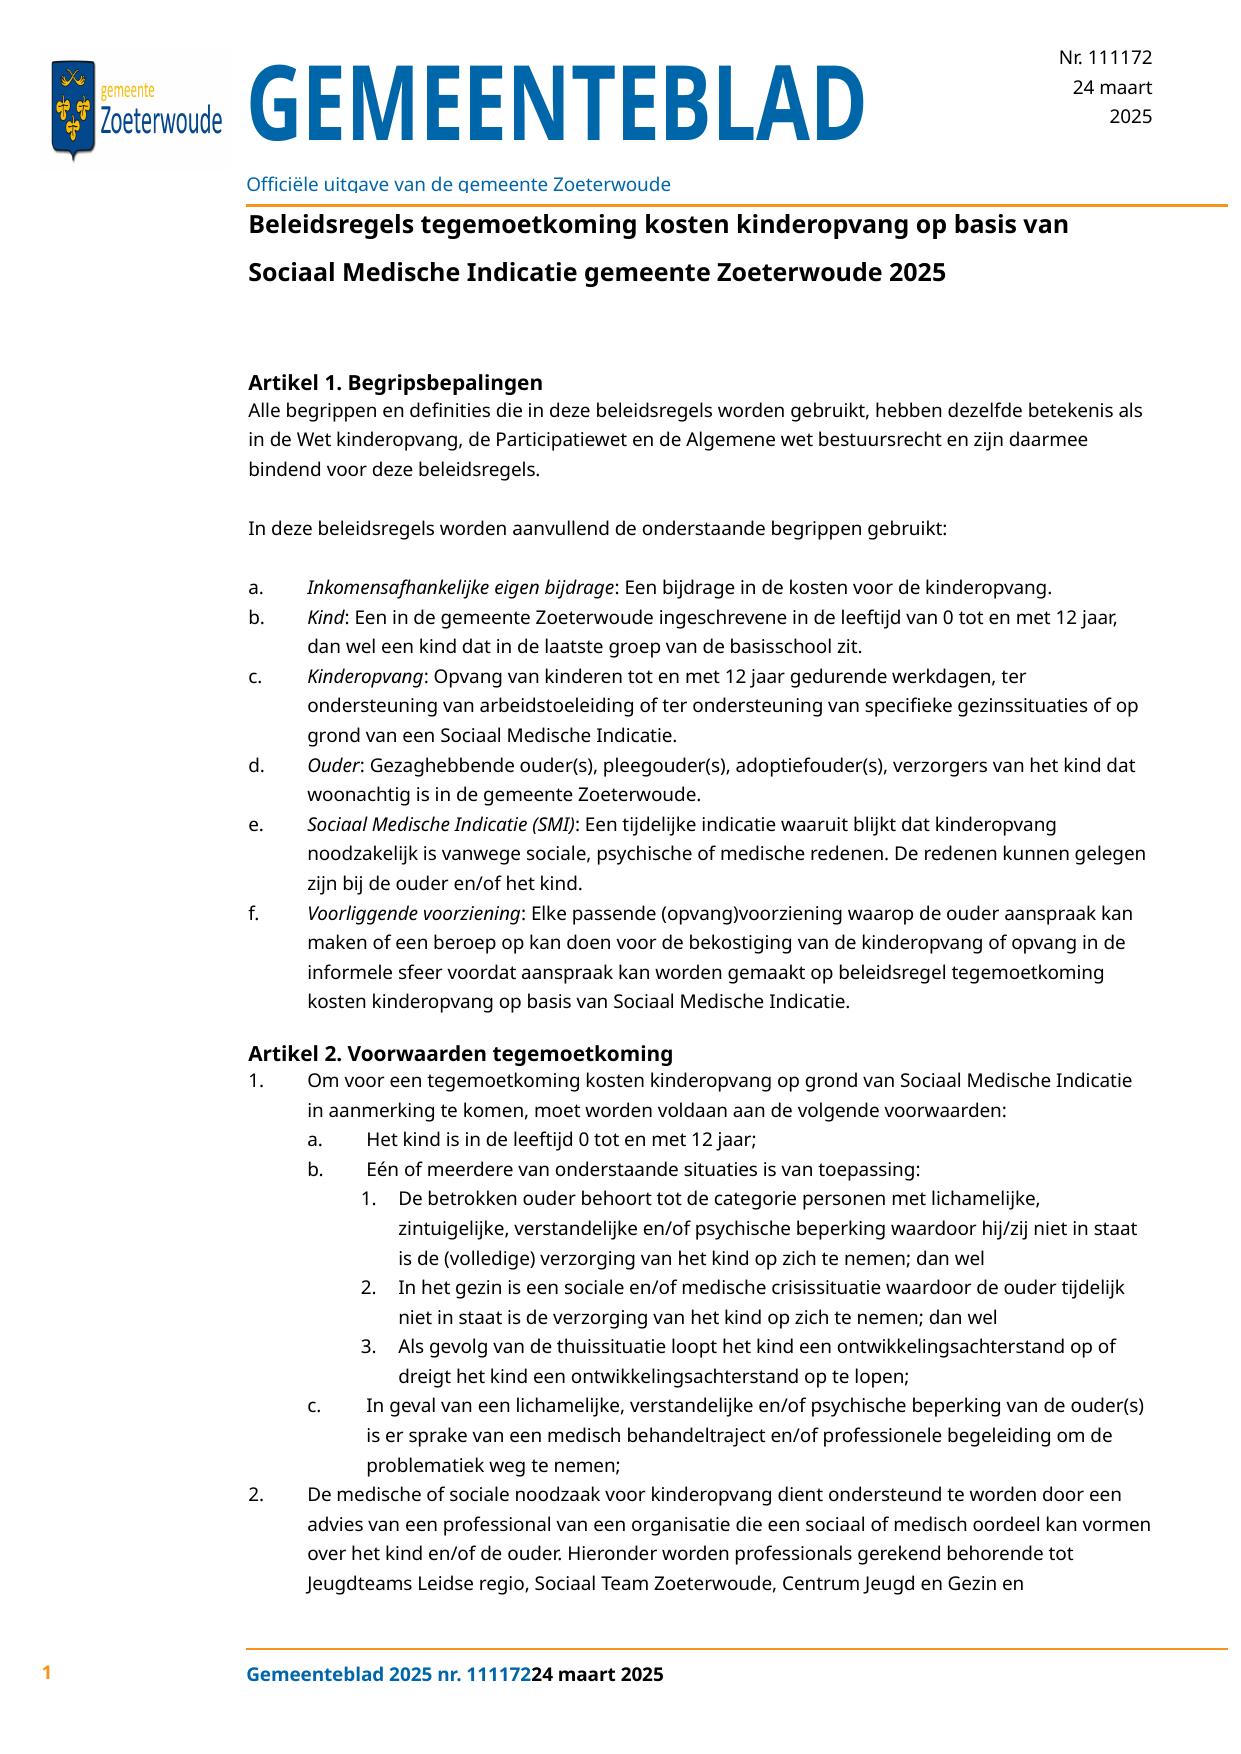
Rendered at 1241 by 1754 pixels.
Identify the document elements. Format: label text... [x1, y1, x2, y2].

list In geval van een lichamelijke, verstandelijke en/of psychische beperking van de ouder(s) is er sprake van een medisch behandeltraject en/of professionele begeleiding om de problematiek weg te nemen; [307, 1393, 1152, 1478]
list De medische of sociale noodzaak voor kinderopvang dient ondersteund te worden door een advies van een professional van een organisatie die een sociaal of medisch oordeel kan vormen over het kind en/of de ouder. Hieronder worden professionals gerekend behorende tot Jeugdteams Leidse regio, Sociaal Team Zoeterwoude, Centrum Jeugd en Gezin en [248, 1481, 1152, 1596]
list Kinderopvang: Opvang van kinderen tot en met 12 jaar gedurende werkdagen, ter ondersteuning van arbeidstoeleiding of ter ondersteuning van specifieke gezinssituaties of op grond van een Sociaal Medische Indicatie. [248, 663, 1152, 748]
list Sociaal Medische Indicatie (SMI): Een tijdelijke indicatie waaruit blijkt dat kinderopvang noodzakelijk is vanwege sociale, psychische of medische redenen. De redenen kunnen gelegen zijn bij de ouder en/of het kind. [248, 811, 1152, 896]
picture [41, 47, 231, 172]
text Alle begrippen en definities die in deze beleidsregels worden gebruikt, hebben dezelfde betekenis als in de Wet kinderopvang, de Participatiewet en de Algemene wet bestuursrecht en zijn daarmee bindend voor deze beleidsregels. [248, 397, 1152, 482]
list Kind: Een in de gemeente Zoeterwoude ingeschrevene in de leeftijd van 0 tot en met 12 jaar, dan wel een kind dat in de laatste groep van de basisschool zit. [248, 604, 1152, 659]
list De betrokken ouder behoort tot de categorie personen met lichamelijke, zintuigelijke, verstandelijke en/of psychische beperking waardoor hij/zij niet in staat is de (volledige) verzorging van het kind op zich te nemen; dan wel [361, 1186, 1152, 1271]
list Het kind is in de leeftijd 0 tot en met 12 jaar; [307, 1126, 1152, 1152]
list Als gevolg van de thuissituatie loopt het kind een ontwikkelingsachterstand op of dreigt het kind een ontwikkelingsachterstand op te lopen; [361, 1333, 1152, 1389]
list In het gezin is een sociale en/of medische crisissituatie waardoor de ouder tijdelijk niet in staat is de verzorging van het kind op zich te nemen; dan wel [361, 1274, 1152, 1330]
text Artikel 2. Voorwaarden tegemoetkoming [248, 1039, 1152, 1067]
list Voorliggende voorziening: Elke passende (opvang)voorziening waarop de ouder aanspraak kan maken of een beroep op kan doen voor de bekostiging van de kinderopvang of opvang in de informele sfeer voordat aanspraak kan worden gemaakt op beleidsregel tegemoetkoming kosten kinderopvang op basis van Sociaal Medische Indicatie. [248, 900, 1152, 1014]
text Beleidsregels tegemoetkoming kosten kinderopvang op basis van Sociaal Medische Indicatie gemeente Zoeterwoude 2025 [248, 207, 1152, 288]
list Om voor een tegemoetkoming kosten kinderopvang op grond van Sociaal Medische Indicatie in aanmerking te komen, moet worden voldaan aan de volgende voorwaarden: [248, 1067, 1152, 1123]
text Artikel 1. Begripsbepalingen [248, 368, 1152, 397]
list Eén of meerdere van onderstaande situaties is van toepassing: [307, 1156, 1152, 1182]
list Inkomensafhankelijke eigen bijdrage: Een bijdrage in de kosten voor de kinderopvang. [248, 574, 1152, 600]
text In deze beleidsregels worden aanvullend de onderstaande begrippen gebruikt: [248, 515, 1152, 541]
list Ouder: Gezaghebbende ouder(s), pleegouder(s), adoptiefouder(s), verzorgers van het kind dat woonachtig is in de gemeente Zoeterwoude. [248, 752, 1152, 807]
